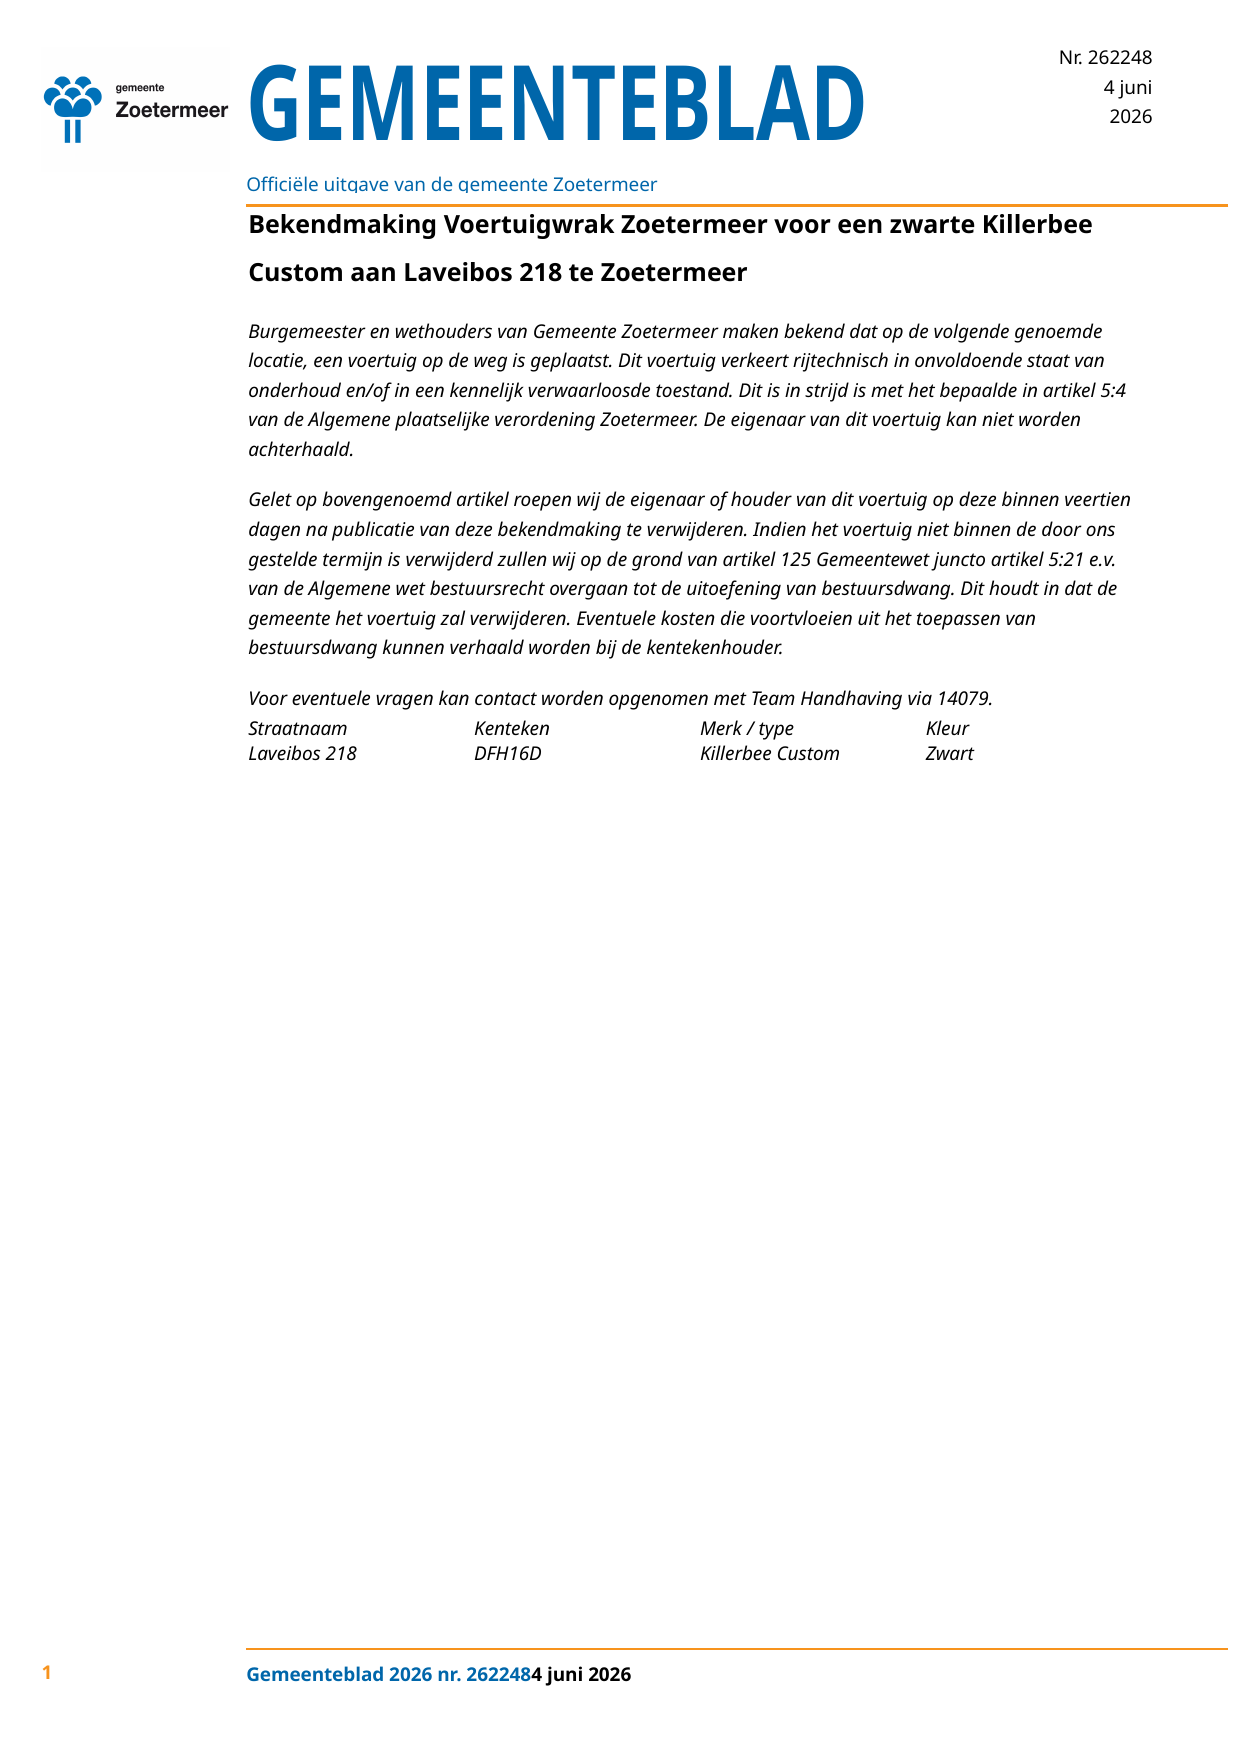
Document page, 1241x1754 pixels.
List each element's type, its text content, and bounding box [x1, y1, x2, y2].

table_header Merk / type [700, 715, 926, 740]
text Burgemeester en wethouders van Gemeente Zoetermeer maken bekend dat op de volgende genoemde locatie, een voertuig op de weg is geplaatst. Dit voertuig verkeert rijtechnisch in onvoldoende staat van onderhoud en/of in een kennelijk verwaarloosde toestand. Dit is in strijd is met het bepaalde in artikel 5:4 van de Algemene plaatselijke verordening Zoetermeer. De eigenaar van dit voertuig kan niet worden achterhaald. [248, 318, 1152, 462]
table_header Straatnaam [248, 715, 474, 740]
table_cell DFH16D [474, 740, 700, 766]
picture [41, 47, 231, 172]
table_header Kleur [926, 715, 1152, 740]
table_cell Laveibos 218 [248, 740, 474, 766]
text Voor eventuele vragen kan contact worden opgenomen met Team Handhaving via 14079. [248, 685, 1152, 711]
text Gelet op bovengenoemd artikel roepen wij de eigenaar of houder van dit voertuig op deze binnen veertien dagen na publicatie van deze bekendmaking te verwijderen. Indien het voertuig niet binnen de door ons gestelde termijn is verwijderd zullen wij op de grond van artikel 125 Gemeentewet juncto artikel 5:21 e.v. van de Algemene wet bestuursrecht overgaan tot de uitoefening van bestuursdwang. Dit houdt in dat de gemeente het voertuig zal verwijderen. Eventuele kosten die voortvloeien uit het toepassen van bestuursdwang kunnen verhaald worden bij de kentekenhouder. [248, 487, 1152, 660]
text Bekendmaking Voertuigwrak Zoetermeer voor een zwarte Killerbee Custom aan Laveibos 218 te Zoetermeer [248, 207, 1152, 288]
table_cell Zwart [926, 740, 1152, 766]
table_header Kenteken [474, 715, 700, 740]
table_cell Killerbee Custom [700, 740, 926, 766]
